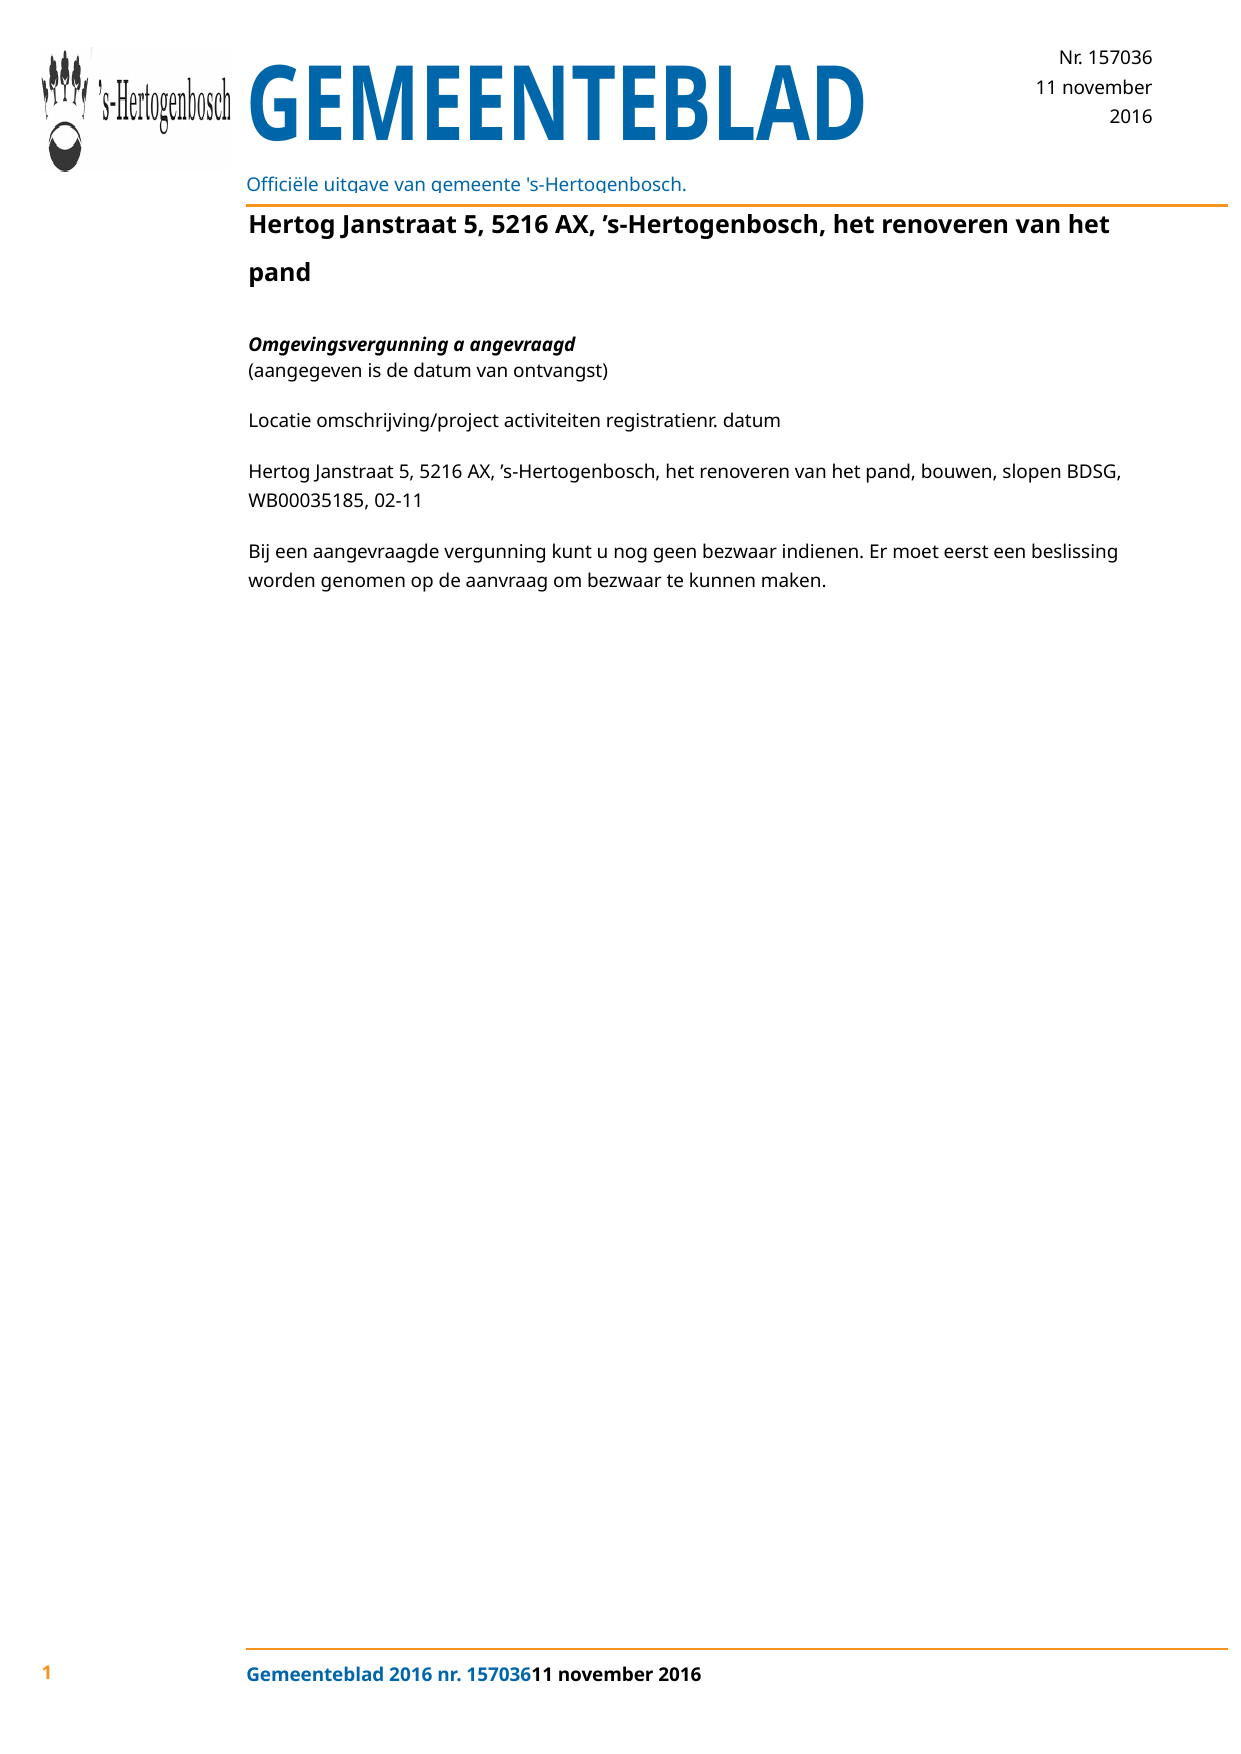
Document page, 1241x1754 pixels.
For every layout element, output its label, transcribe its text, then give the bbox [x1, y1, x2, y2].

picture [41, 47, 231, 172]
text Locatie omschrijving/project activiteiten registratienr. datum [248, 408, 1152, 433]
text Bij een aangevraagde vergunning kunt u nog geen bezwaar indienen. Er moet eerst een beslissing worden genomen op de aanvraag om bezwaar te kunnen maken. [248, 538, 1152, 593]
text Hertog Janstraat 5, 5216 AX, ’s-Hertogenbosch, het renoveren van het pand [248, 207, 1152, 288]
text (aangegeven is de datum van ontvangst) [248, 357, 1152, 383]
text Hertog Janstraat 5, 5216 AX, ’s-Hertogenbosch, het renoveren van het pand, bouwen, slopen BDSG, WB00035185, 02-11 [248, 458, 1152, 513]
text Omgevingsvergunning a angevraagd [248, 331, 1152, 357]
